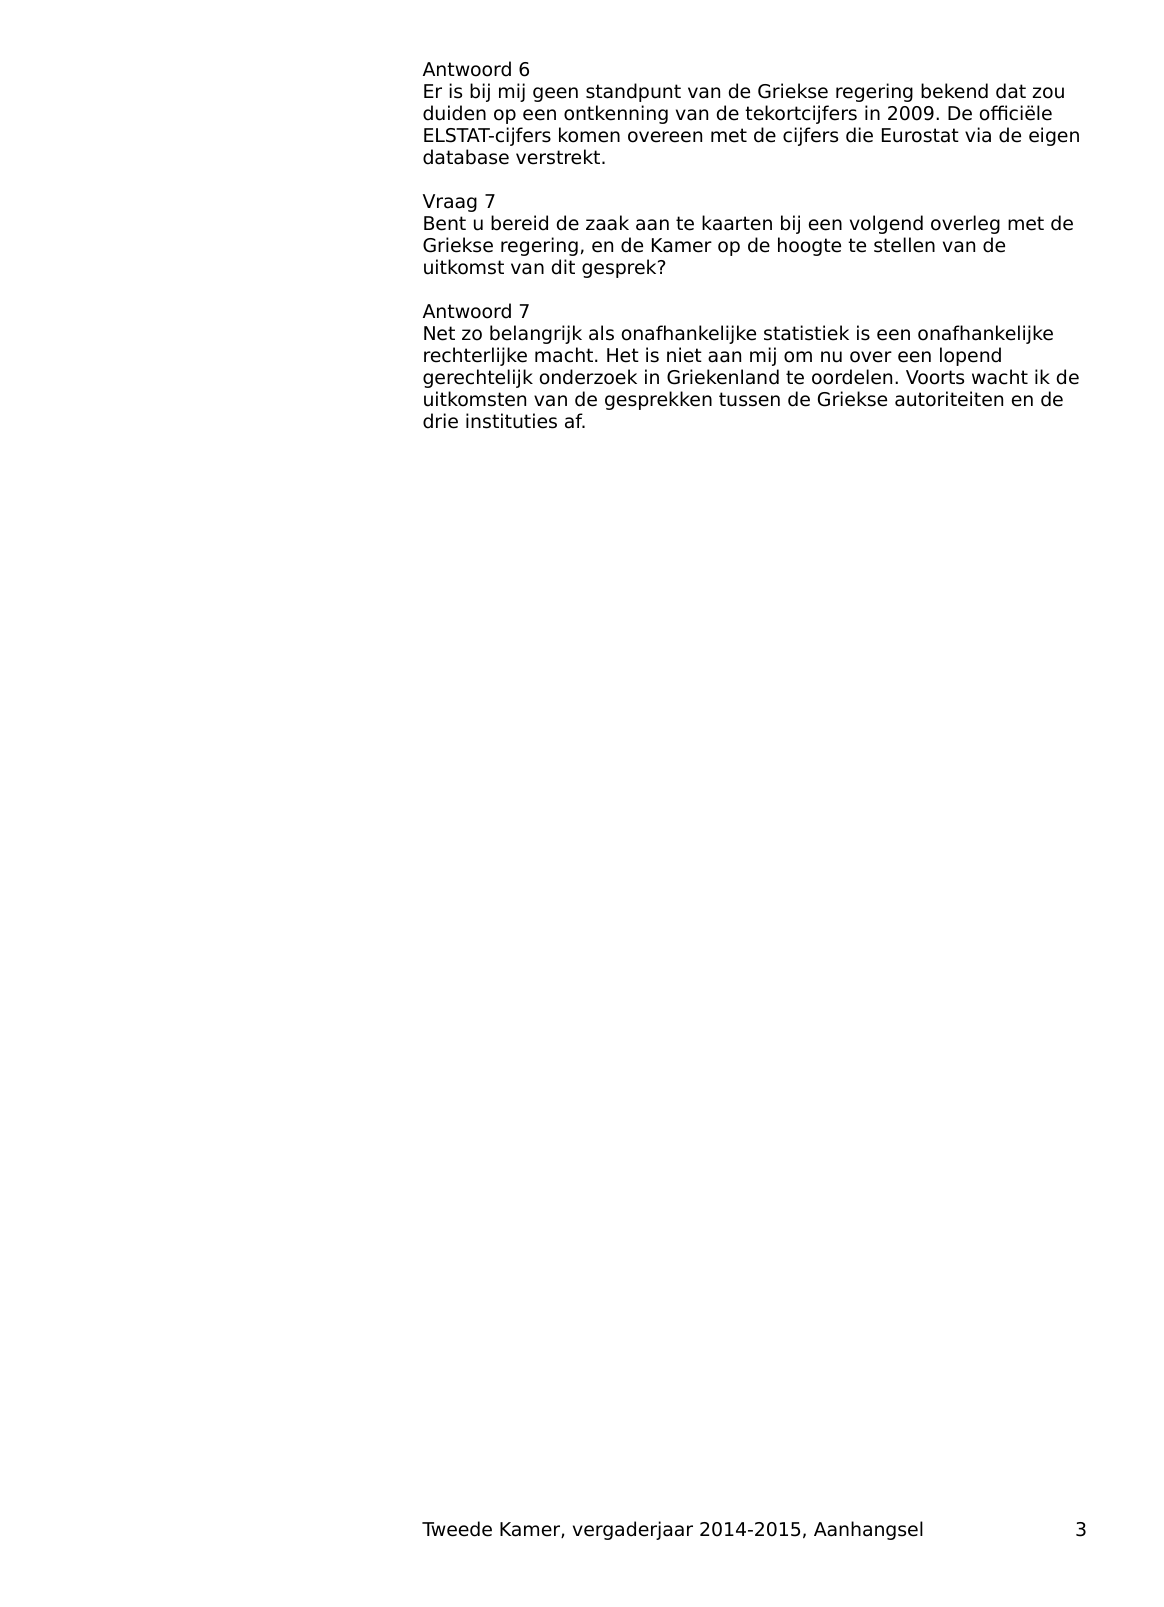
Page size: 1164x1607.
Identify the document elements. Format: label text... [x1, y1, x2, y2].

text Er is bij mij geen standpunt van de Griekse regering bekend dat zou duiden op een ontkenning van de tekortcijfers in 2009. De officiële ELSTAT-cijfers komen overeen met de cijfers die Eurostat via de eigen database verstrekt. [422, 81, 1087, 169]
text Antwoord 6 [422, 59, 1087, 81]
text Net zo belangrijk als onafhankelijke statistiek is een onafhankelijke rechterlijke macht. Het is niet aan mij om nu over een lopend gerechtelijk onderzoek in Griekenland te oordelen. Voorts wacht ik de uitkomsten van de gesprekken tussen de Griekse autoriteiten en de drie instituties af. [422, 323, 1087, 433]
text Antwoord 7 [422, 301, 1087, 323]
text Bent u bereid de zaak aan te kaarten bij een volgend overleg met de Griekse regering, en de Kamer op de hoogte te stellen van de uitkomst van dit gesprek? [422, 213, 1087, 279]
text Vraag 7 [422, 191, 1087, 213]
